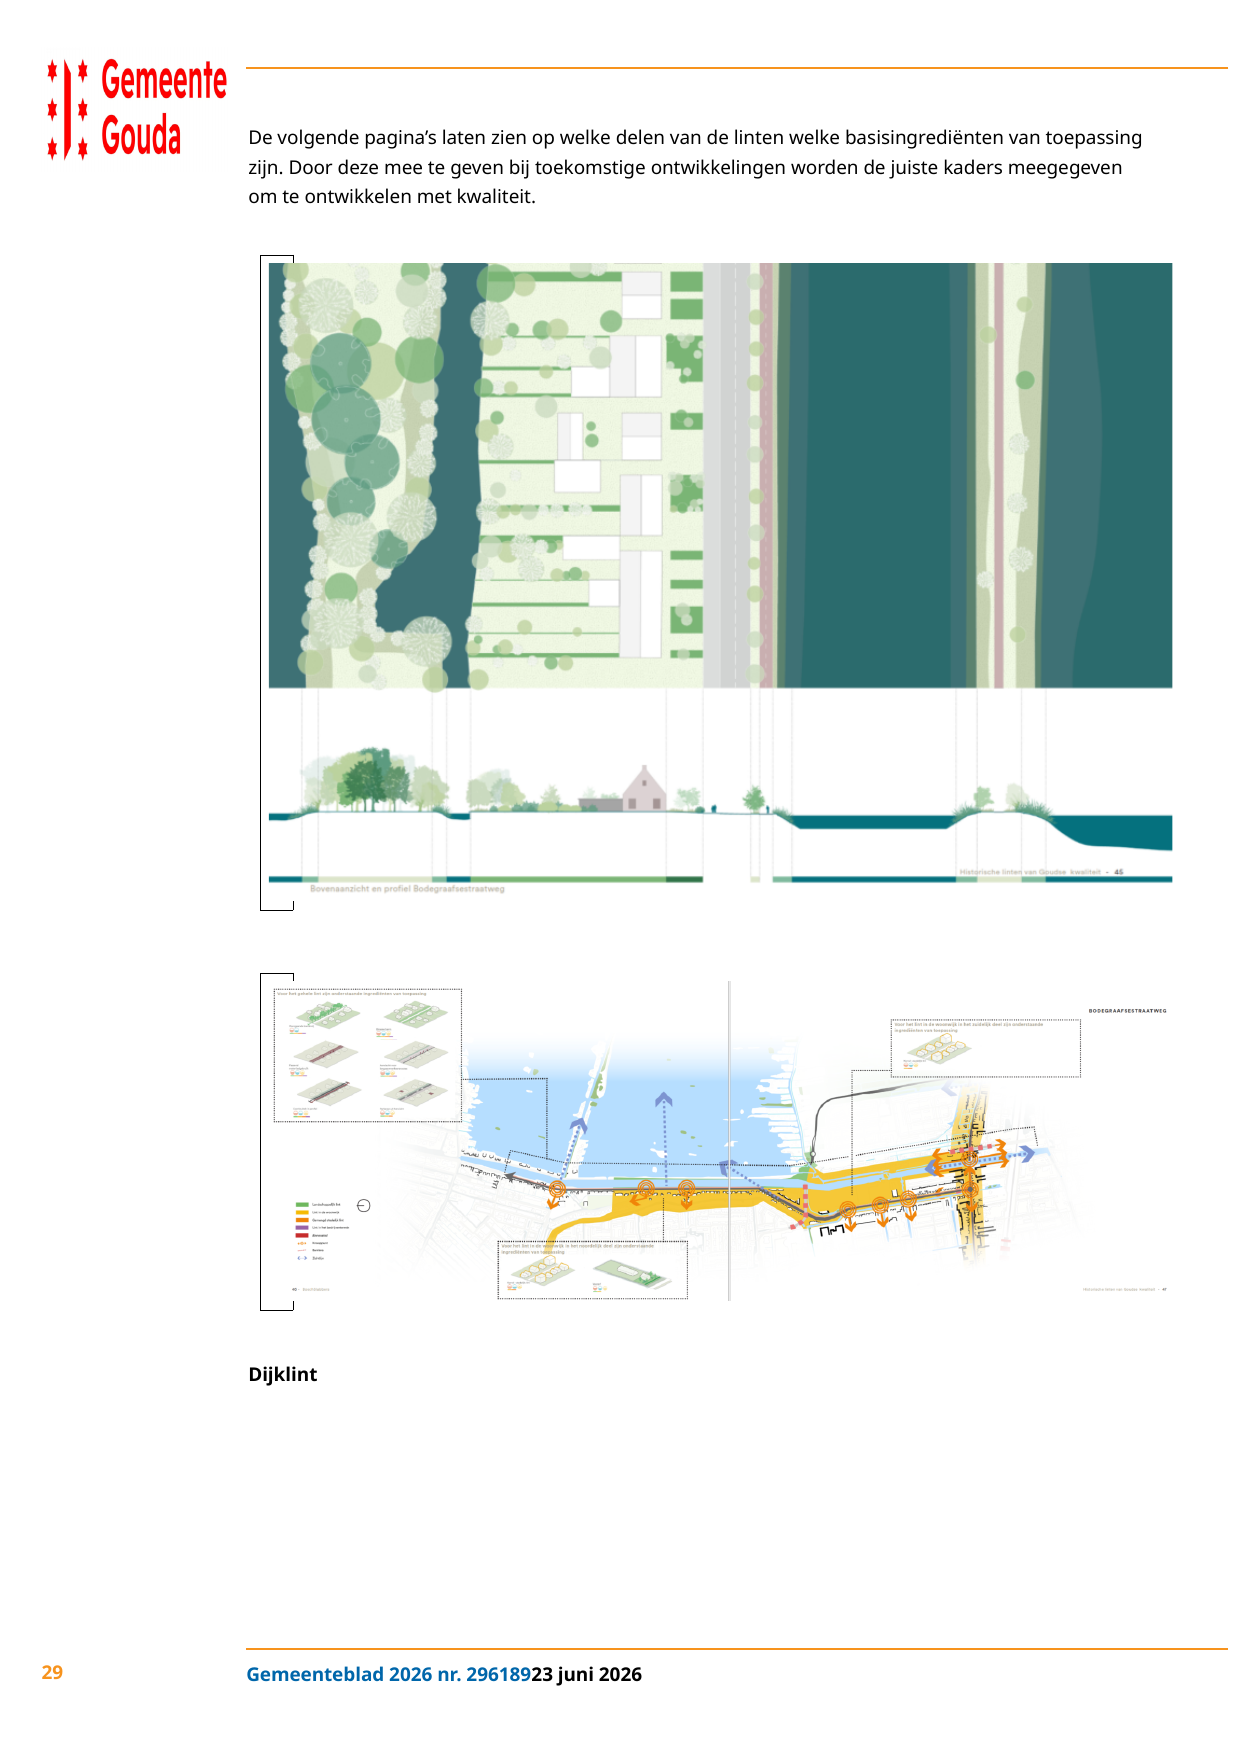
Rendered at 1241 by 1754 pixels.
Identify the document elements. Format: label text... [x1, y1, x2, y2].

picture [268, 263, 1173, 901]
picture [41, 47, 231, 172]
picture [268, 981, 1173, 1301]
text De volgende pagina’s laten zien op welke delen van de linten welke basisingrediënten van toepassing zijn. Door deze mee te geven bij toekomstige ontwikkelingen worden de juiste kaders meegegeven om te ontwikkelen met kwaliteit. [248, 124, 1152, 209]
text Dijklint [248, 1361, 1152, 1387]
